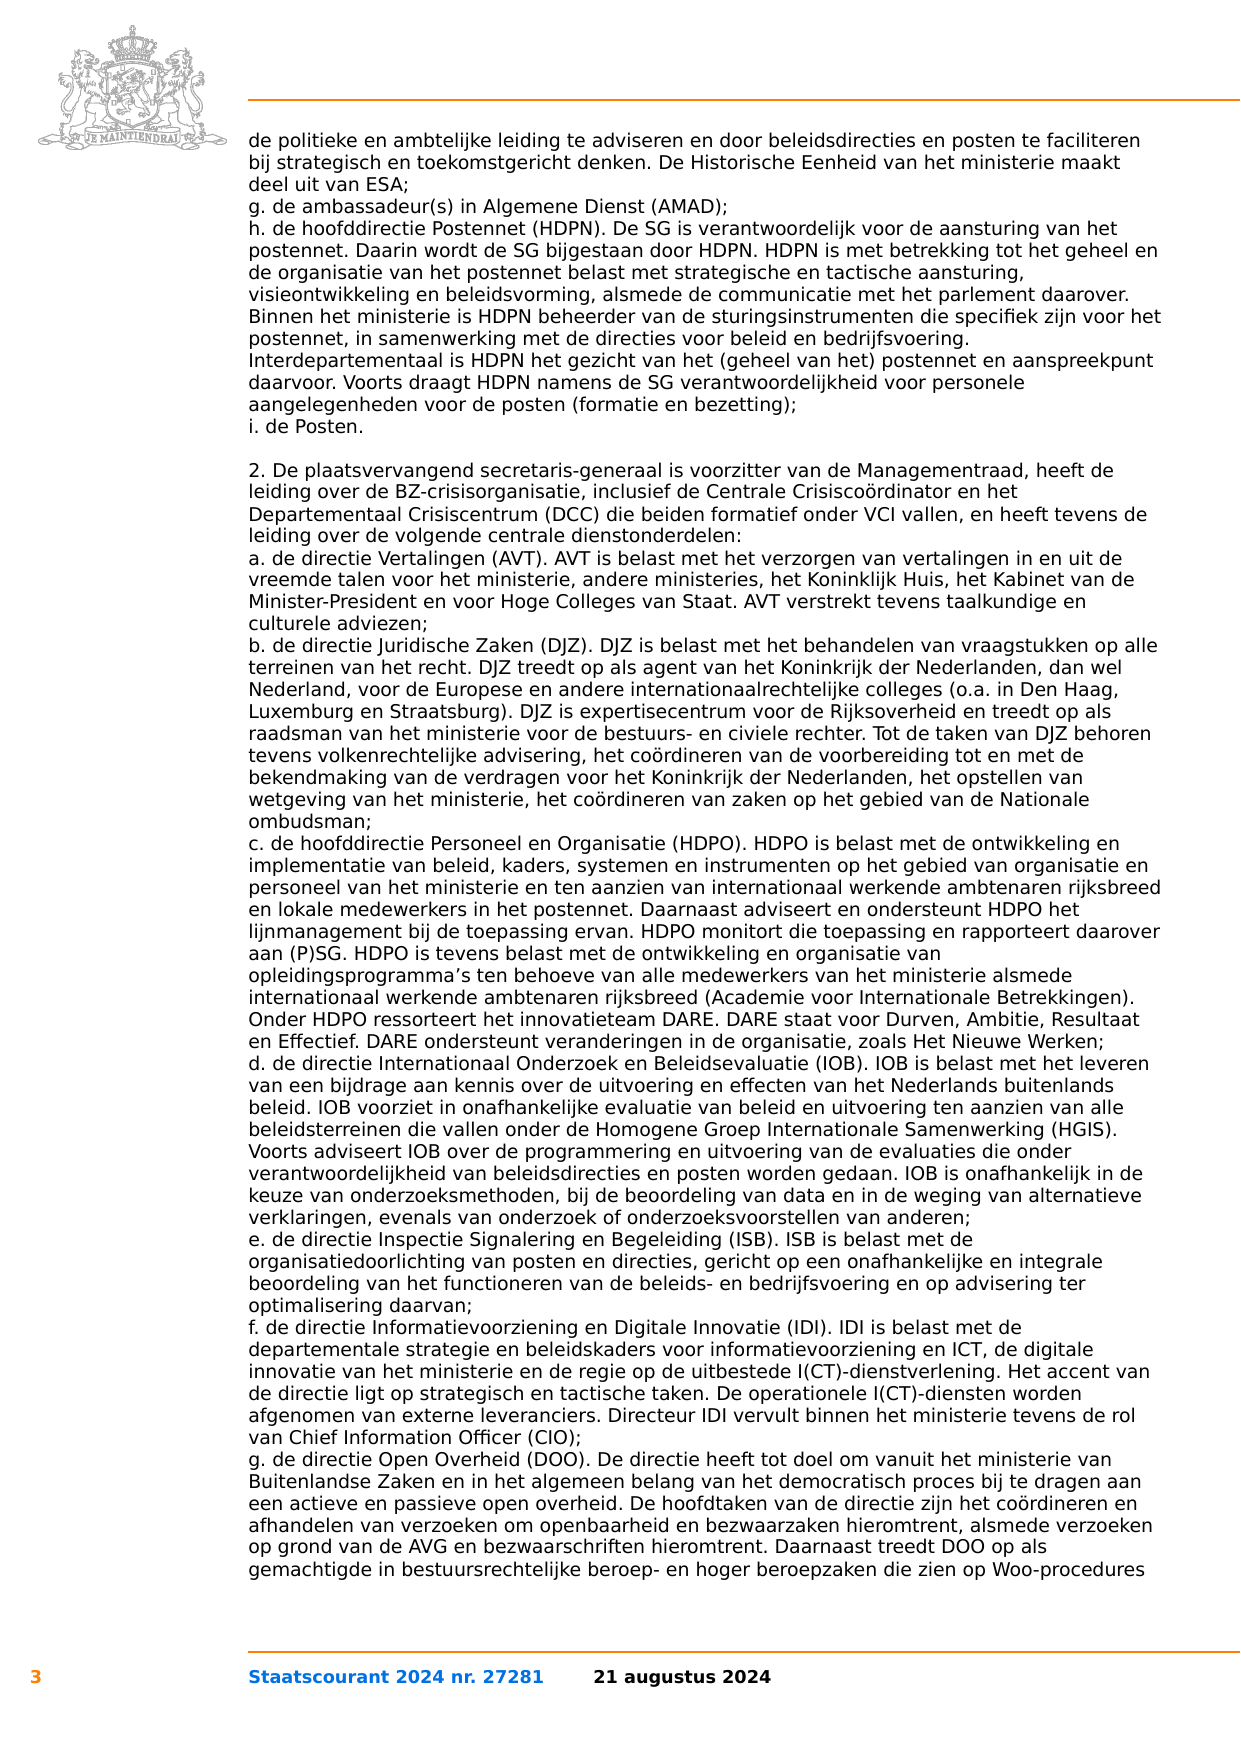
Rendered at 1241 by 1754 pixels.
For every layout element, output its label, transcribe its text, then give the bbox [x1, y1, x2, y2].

picture [38, 25, 227, 150]
text b. de directie Juridische Zaken (DJZ). DJZ is belast met het behandelen van vraagstukken op alle terreinen van het recht. DJZ treedt op als agent van het Koninkrijk der Nederlanden, dan wel Nederland, voor de Europese en andere internationaalrechtelijke colleges (o.a. in Den Haag, Luxemburg en Straatsburg). DJZ is expertisecentrum voor de Rijksoverheid en treedt op als raadsman van het ministerie voor de bestuurs- en civiele rechter. Tot de taken van DJZ behoren tevens volkenrechtelijke advisering, het coördineren van de voorbereiding tot en met de bekendmaking van de verdragen voor het Koninkrijk der Nederlanden, het opstellen van wetgeving van het ministerie, het coördineren van zaken op het gebied van de Nationale ombudsman; [248, 635, 1163, 833]
text 2. De plaatsvervangend secretaris-generaal is voorzitter van de Managementraad, heeft de leiding over de BZ-crisisorganisatie, inclusief de Centrale Crisiscoördinator en het Departementaal Crisiscentrum (DCC) die beiden formatief onder VCI vallen, en heeft tevens de leiding over de volgende centrale dienstonderdelen: [248, 459, 1163, 547]
text h. de hoofddirectie Postennet (HDPN). De SG is verantwoordelijk voor de aansturing van het postennet. Daarin wordt de SG bijgestaan door HDPN. HDPN is met betrekking tot het geheel en de organisatie van het postennet belast met strategische en tactische aansturing, visieontwikkeling en beleidsvorming, alsmede de communicatie met het parlement daarover. Binnen het ministerie is HDPN beheerder van de sturingsinstrumenten die specifiek zijn voor het postennet, in samenwerking met de directies voor beleid en bedrijfsvoering. Interdepartementaal is HDPN het gezicht van het (geheel van het) postennet en aanspreekpunt daarvoor. Voorts draagt HDPN namens de SG verantwoordelijkheid voor personele aangelegenheden voor de posten (formatie en bezetting); [248, 218, 1163, 416]
text f. de directie Informatievoorziening en Digitale Innovatie (IDI). IDI is belast met de departementale strategie en beleidskaders voor informatievoorziening en ICT, de digitale innovatie van het ministerie en de regie op de uitbestede I(CT)-dienstverlening. Het accent van de directie ligt op strategisch en tactische taken. De operationele I(CT)-diensten worden afgenomen van externe leveranciers. Directeur IDI vervult binnen het ministerie tevens de rol van Chief Information Officer (CIO); [248, 1317, 1163, 1448]
text i. de Posten. [248, 416, 1163, 438]
text e. de directie Inspectie Signalering en Begeleiding (ISB). ISB is belast met de organisatiedoorlichting van posten en directies, gericht op een onafhankelijke en integrale beoordeling van het functioneren van de beleids- en bedrijfsvoering en op advisering ter optimalisering daarvan; [248, 1229, 1163, 1317]
text g. de directie Open Overheid (DOO). De directie heeft tot doel om vanuit het ministerie van Buitenlandse Zaken en in het algemeen belang van het democratisch proces bij te dragen aan een actieve en passieve open overheid. De hoofdtaken van de directie zijn het coördineren en afhandelen van verzoeken om openbaarheid en bezwaarzaken hieromtrent, alsmede verzoeken op grond van de AVG en bezwaarschriften hieromtrent. Daarnaast treedt DOO op als gemachtigde in bestuursrechtelijke beroep- en hoger beroepzaken die zien op Woo-procedures [248, 1448, 1163, 1580]
text de politieke en ambtelijke leiding te adviseren en door beleidsdirecties en posten te faciliteren bij strategisch en toekomstgericht denken. De Historische Eenheid van het ministerie maakt deel uit van ESA; [248, 130, 1163, 196]
text g. de ambassadeur(s) in Algemene Dienst (AMAD); [248, 196, 1163, 218]
text c. de hoofddirectie Personeel en Organisatie (HDPO). HDPO is belast met de ontwikkeling en implementatie van beleid, kaders, systemen en instrumenten op het gebied van organisatie en personeel van het ministerie en ten aanzien van internationaal werkende ambtenaren rijksbreed en lokale medewerkers in het postennet. Daarnaast adviseert en ondersteunt HDPO het lijnmanagement bij de toepassing ervan. HDPO monitort die toepassing en rapporteert daarover aan (P)SG. HDPO is tevens belast met de ontwikkeling en organisatie van opleidingsprogramma’s ten behoeve van alle medewerkers van het ministerie alsmede internationaal werkende ambtenaren rijksbreed (Academie voor Internationale Betrekkingen). Onder HDPO ressorteert het innovatieteam DARE. DARE staat voor Durven, Ambitie, Resultaat en Effectief. DARE ondersteunt veranderingen in de organisatie, zoals Het Nieuwe Werken; [248, 833, 1163, 1053]
text a. de directie Vertalingen (AVT). AVT is belast met het verzorgen van vertalingen in en uit de vreemde talen voor het ministerie, andere ministeries, het Koninklijk Huis, het Kabinet van de Minister-President en voor Hoge Colleges van Staat. AVT verstrekt tevens taalkundige en culturele adviezen; [248, 547, 1163, 635]
text d. de directie Internationaal Onderzoek en Beleidsevaluatie (IOB). IOB is belast met het leveren van een bijdrage aan kennis over de uitvoering en effecten van het Nederlands buitenlands beleid. IOB voorziet in onafhankelijke evaluatie van beleid en uitvoering ten aanzien van alle beleidsterreinen die vallen onder de Homogene Groep Internationale Samenwerking (HGIS). Voorts adviseert IOB over de programmering en uitvoering van de evaluaties die onder verantwoordelijkheid van beleidsdirecties en posten worden gedaan. IOB is onafhankelijk in de keuze van onderzoeksmethoden, bij de beoordeling van data en in de weging van alternatieve verklaringen, evenals van onderzoek of onderzoeksvoorstellen van anderen; [248, 1053, 1163, 1229]
